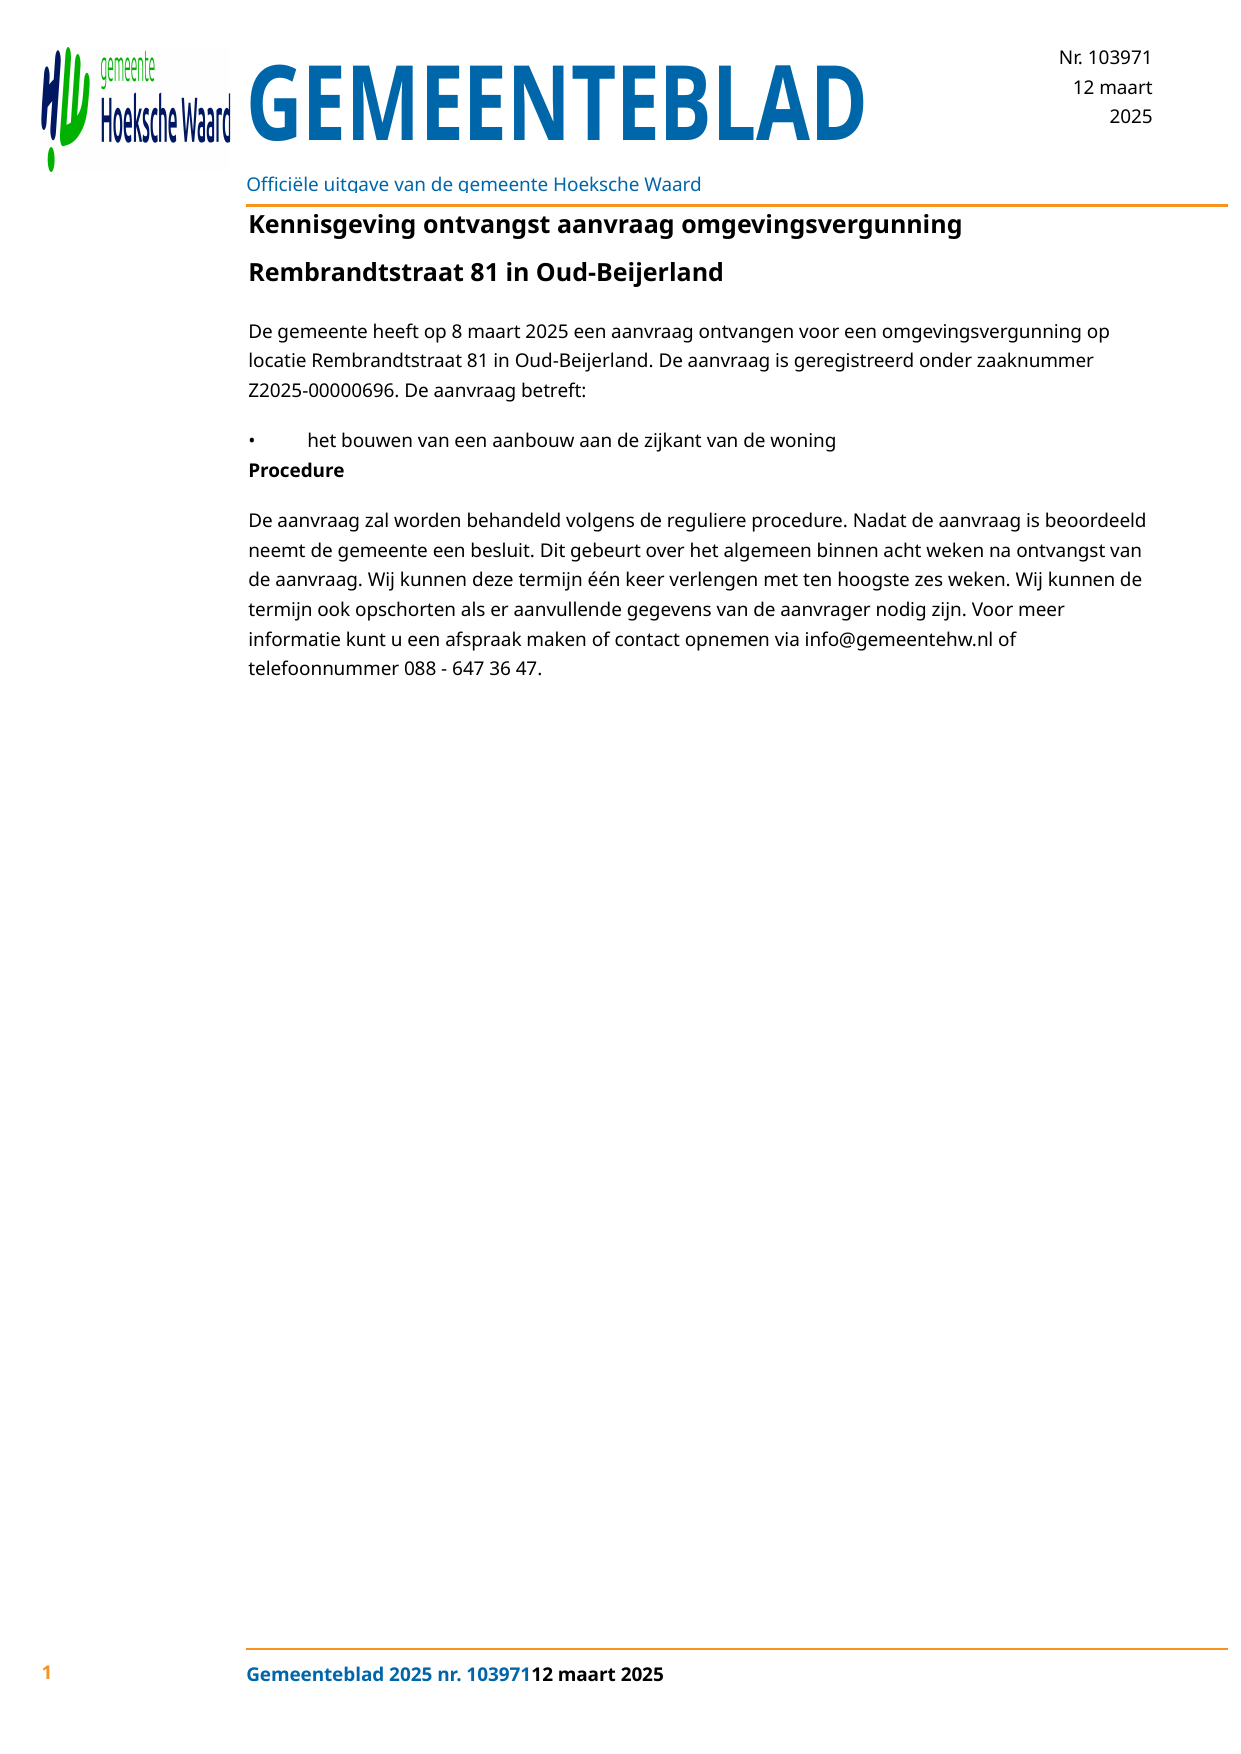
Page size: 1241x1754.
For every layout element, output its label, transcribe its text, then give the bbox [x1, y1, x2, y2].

text Kennisgeving ontvangst aanvraag omgevingsvergunning Rembrandtstraat 81 in Oud-Beijerland [248, 207, 1152, 288]
text De gemeente heeft op 8 maart 2025 een aanvraag ontvangen voor een omgevingsvergunning op locatie Rembrandtstraat 81 in Oud-Beijerland. De aanvraag is geregistreerd onder zaaknummer Z2025-00000696. De aanvraag betreft: [248, 318, 1152, 403]
picture [41, 47, 231, 172]
list het bouwen van een aanbouw aan de zijkant van de woning [248, 427, 1152, 453]
text De aanvraag zal worden behandeld volgens de reguliere procedure. Nadat de aanvraag is beoordeeld neemt de gemeente een besluit. Dit gebeurt over het algemeen binnen acht weken na ontvangst van de aanvraag. Wij kunnen deze termijn één keer verlengen met ten hoogste zes weken. Wij kunnen de termijn ook opschorten als er aanvullende gegevens van de aanvrager nodig zijn. Voor meer informatie kunt u een afspraak maken of contact opnemen via info@gemeentehw.nl of telefoonnummer 088 - 647 36 47. [248, 507, 1152, 681]
text Procedure [248, 457, 1152, 483]
